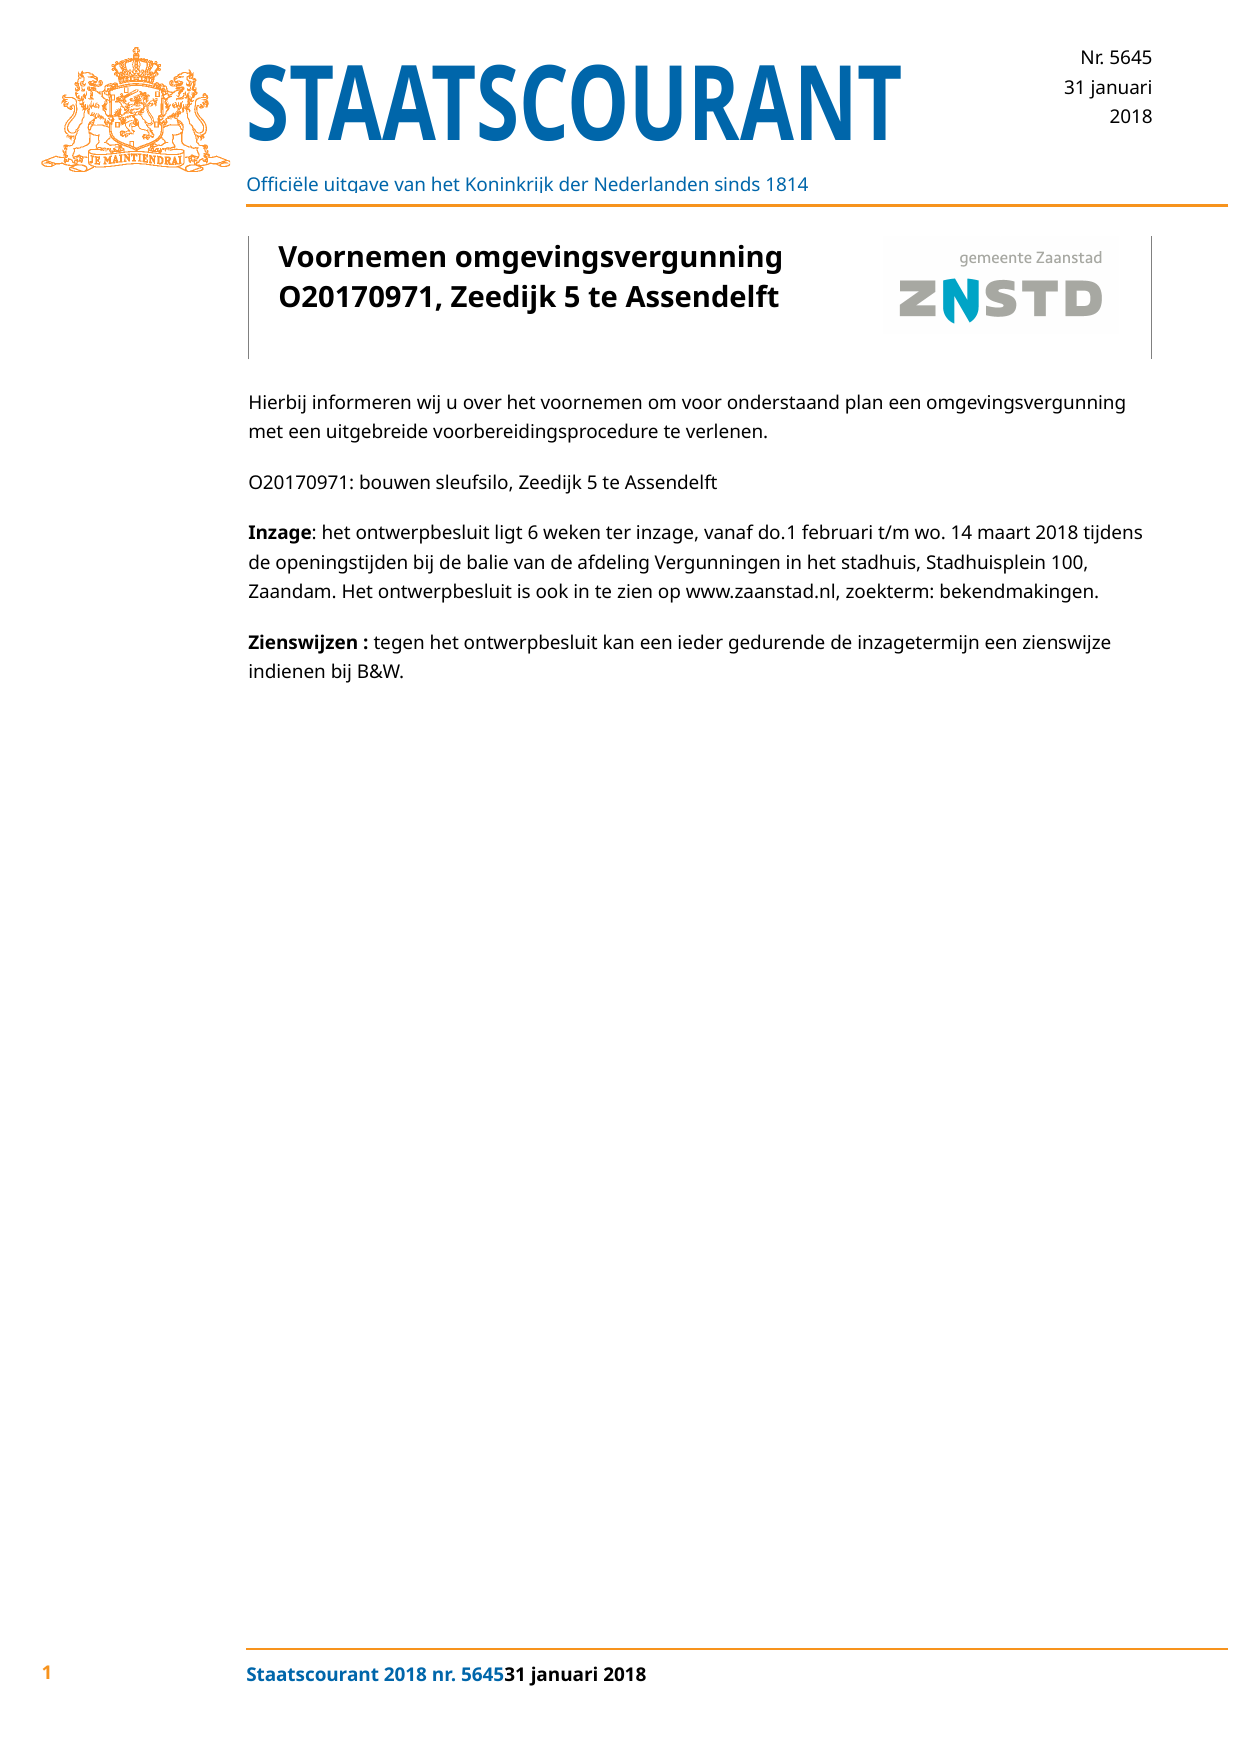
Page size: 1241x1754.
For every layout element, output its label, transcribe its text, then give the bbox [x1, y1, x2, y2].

text O20170971: bouwen sleufsilo, Zeedijk 5 te Assendelft [248, 469, 1152, 494]
text Inzage: het ontwerpbesluit ligt 6 weken ter inzage, vanaf do.1 februari t/m wo. 14 maart 2018 tijdens de openingstijden bij de balie van de afdeling Vergunningen in het stadhuis, Stadhuisplein 100, Zaandam. Het ontwerpbesluit is ook in te zien op www.zaanstad.nl, zoekterm: bekendmakingen. [248, 519, 1152, 604]
table_header [850, 236, 1151, 359]
table_header Voornemen omgevingsvergunning O20170971, Zeedijk 5 te Assendelft [249, 236, 850, 359]
picture [41, 47, 231, 172]
picture [882, 236, 1119, 334]
text Zienswijzen : tegen het ontwerpbesluit kan een ieder gedurende de inzagetermijn een zienswijze indienen bij B&W. [248, 629, 1152, 684]
text Hierbij informeren wij u over het voornemen om voor onderstaand plan een omgevingsvergunning met een uitgebreide voorbereidingsprocedure te verlenen. [248, 389, 1152, 444]
